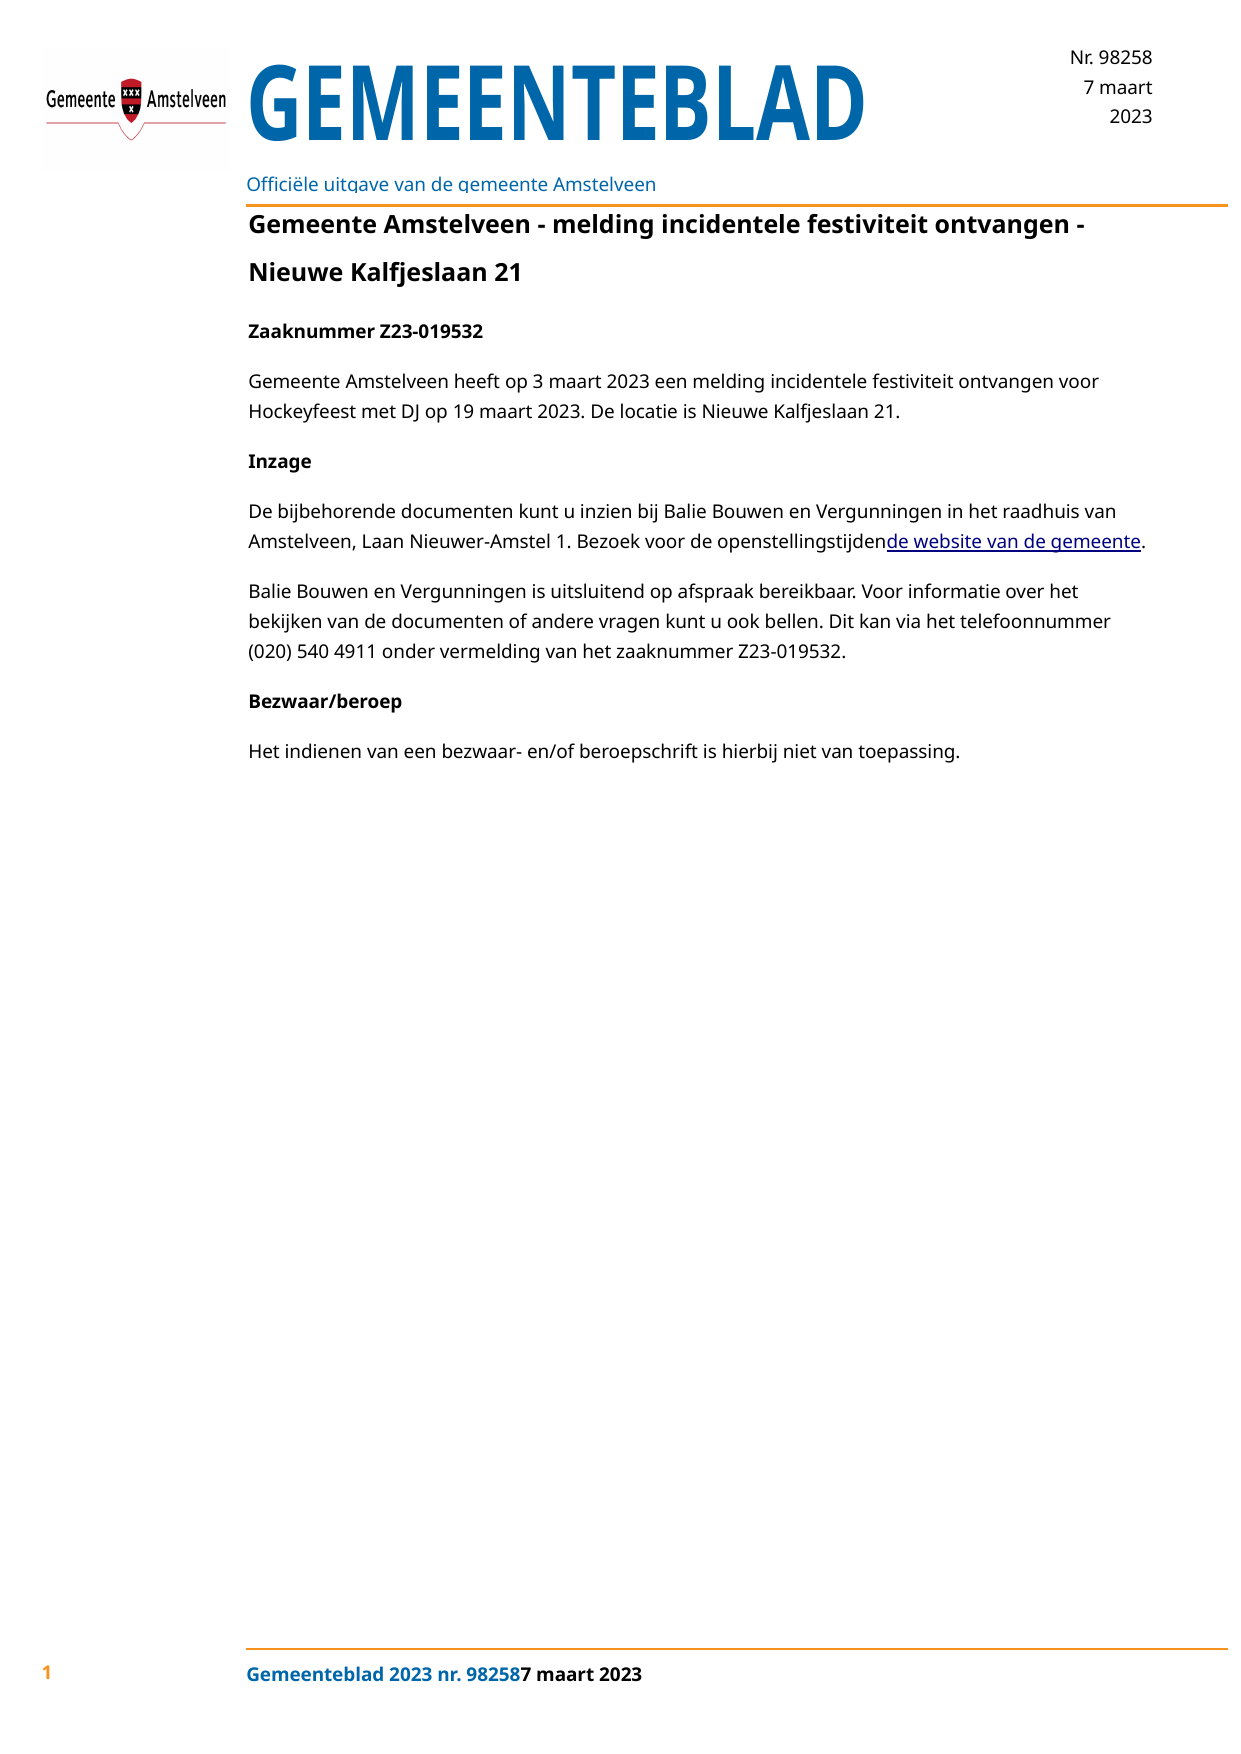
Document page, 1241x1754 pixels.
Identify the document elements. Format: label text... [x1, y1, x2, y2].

text Het indienen van een bezwaar- en/of beroepschrift is hierbij niet van toepassing. [248, 739, 1152, 764]
text Gemeente Amstelveen - melding incidentele festiviteit ontvangen - Nieuwe Kalfjeslaan 21 [248, 207, 1152, 288]
picture [41, 47, 231, 172]
text Balie Bouwen en Vergunningen is uitsluitend op afspraak bereikbaar. Voor informatie over het bekijken van de documenten of andere vragen kunt u ook bellen. Dit kan via het telefoonnummer (020) 540 4911 onder vermelding van het zaaknummer Z23-019532. [248, 579, 1152, 664]
text Gemeente Amstelveen heeft op 3 maart 2023 een melding incidentele festiviteit ontvangen voor Hockeyfeest met DJ op 19 maart 2023. De locatie is Nieuwe Kalfjeslaan 21. [248, 368, 1152, 424]
text Bezwaar/beroep [248, 688, 1152, 714]
text De bijbehorende documenten kunt u inzien bij Balie Bouwen en Vergunningen in het raadhuis van Amstelveen, Laan Nieuwer-Amstel 1. Bezoek voor de openstellingstijdende website van de gemeente. [248, 499, 1152, 554]
text Inzage [248, 448, 1152, 474]
text Zaaknummer Z23-019532 [248, 318, 1152, 344]
